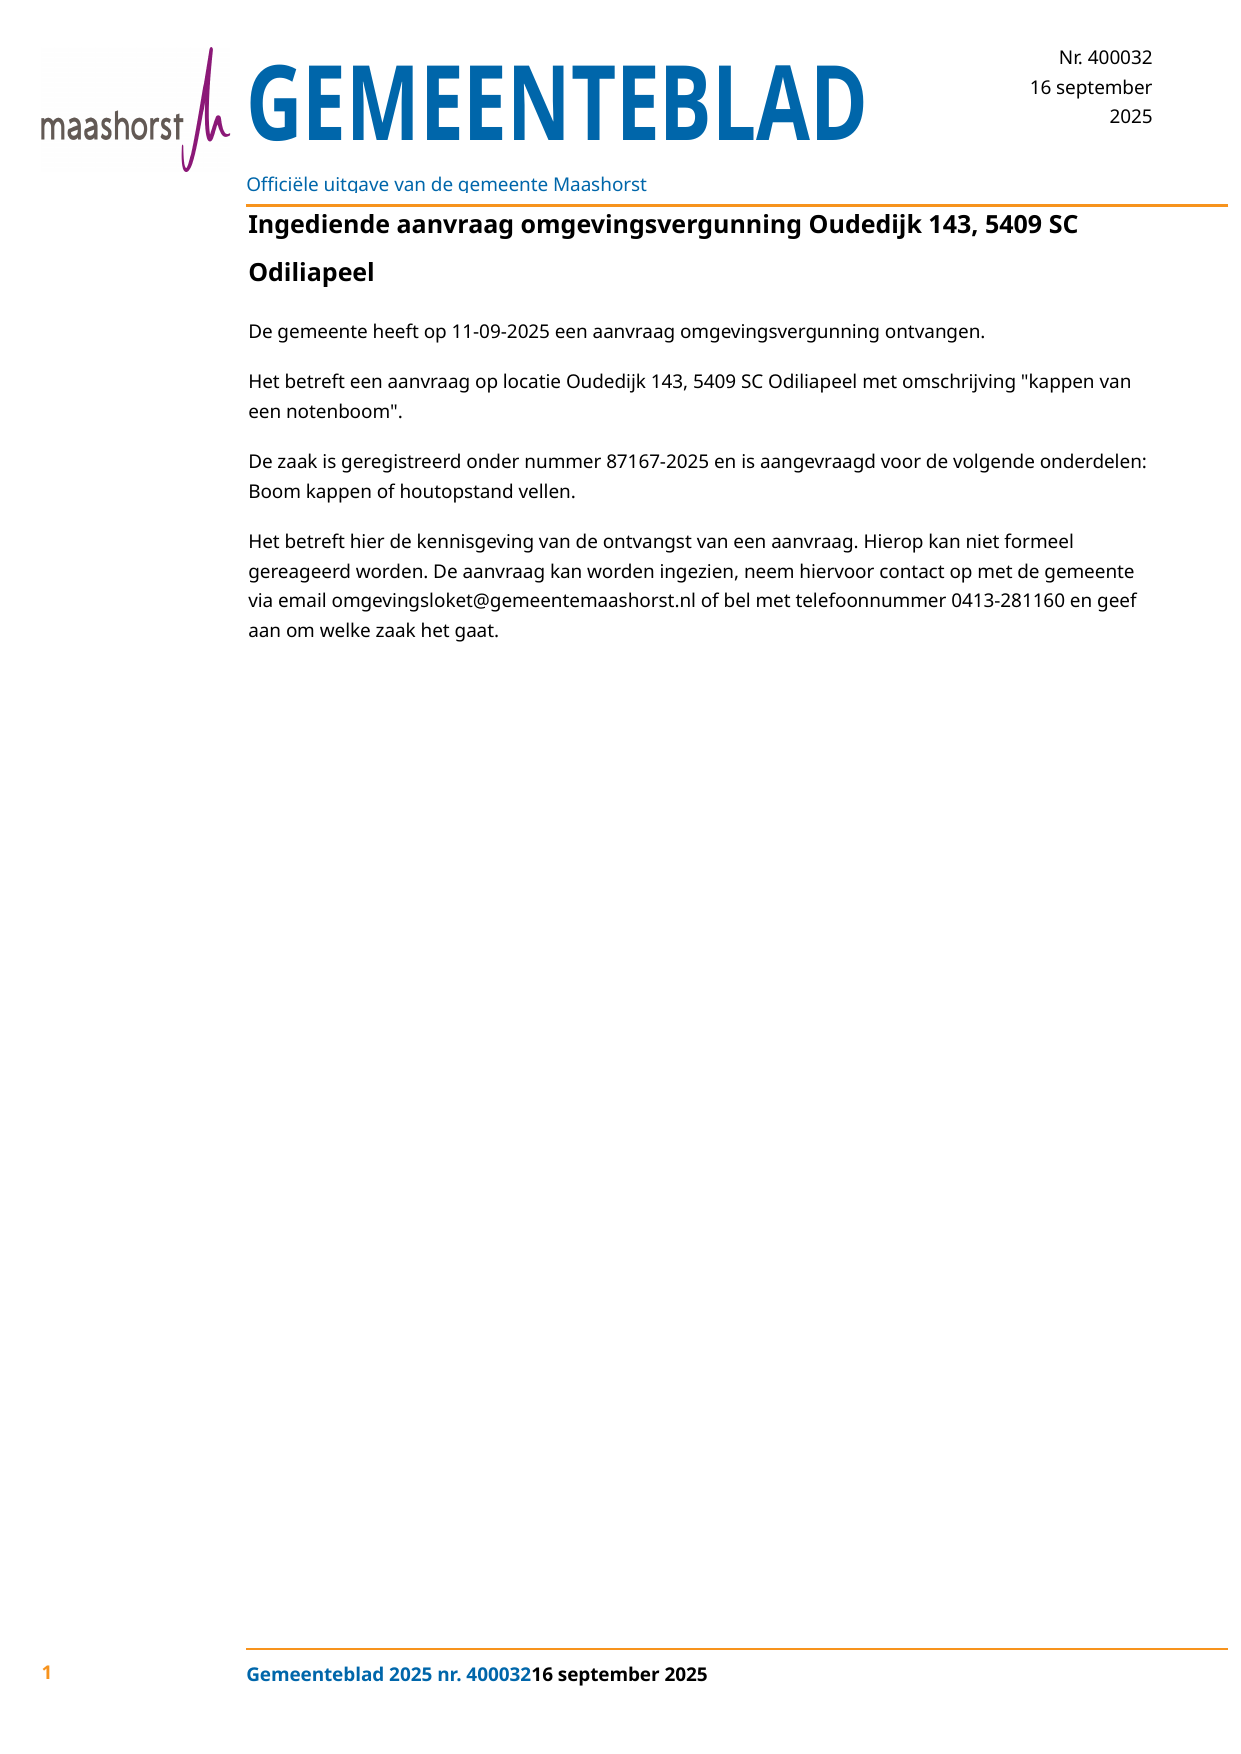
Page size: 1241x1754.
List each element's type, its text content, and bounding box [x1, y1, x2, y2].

text Het betreft hier de kennisgeving van de ontvangst van een aanvraag. Hierop kan niet formeel gereageerd worden. De aanvraag kan worden ingezien, neem hiervoor contact op met de gemeente via email omgevingsloket@gemeentemaashorst.nl of bel met telefoonnummer 0413-281160 en geef aan om welke zaak het gaat. [248, 528, 1152, 643]
text De zaak is geregistreerd onder nummer 87167-2025 en is aangevraagd voor de volgende onderdelen: Boom kappen of houtopstand vellen. [248, 448, 1152, 504]
text De gemeente heeft op 11-09-2025 een aanvraag omgevingsvergunning ontvangen. [248, 318, 1152, 344]
picture [41, 47, 231, 172]
text Het betreft een aanvraag op locatie Oudedijk 143, 5409 SC Odiliapeel met omschrijving "kappen van een notenboom". [248, 368, 1152, 424]
text Ingediende aanvraag omgevingsvergunning Oudedijk 143, 5409 SC Odiliapeel [248, 207, 1152, 288]
